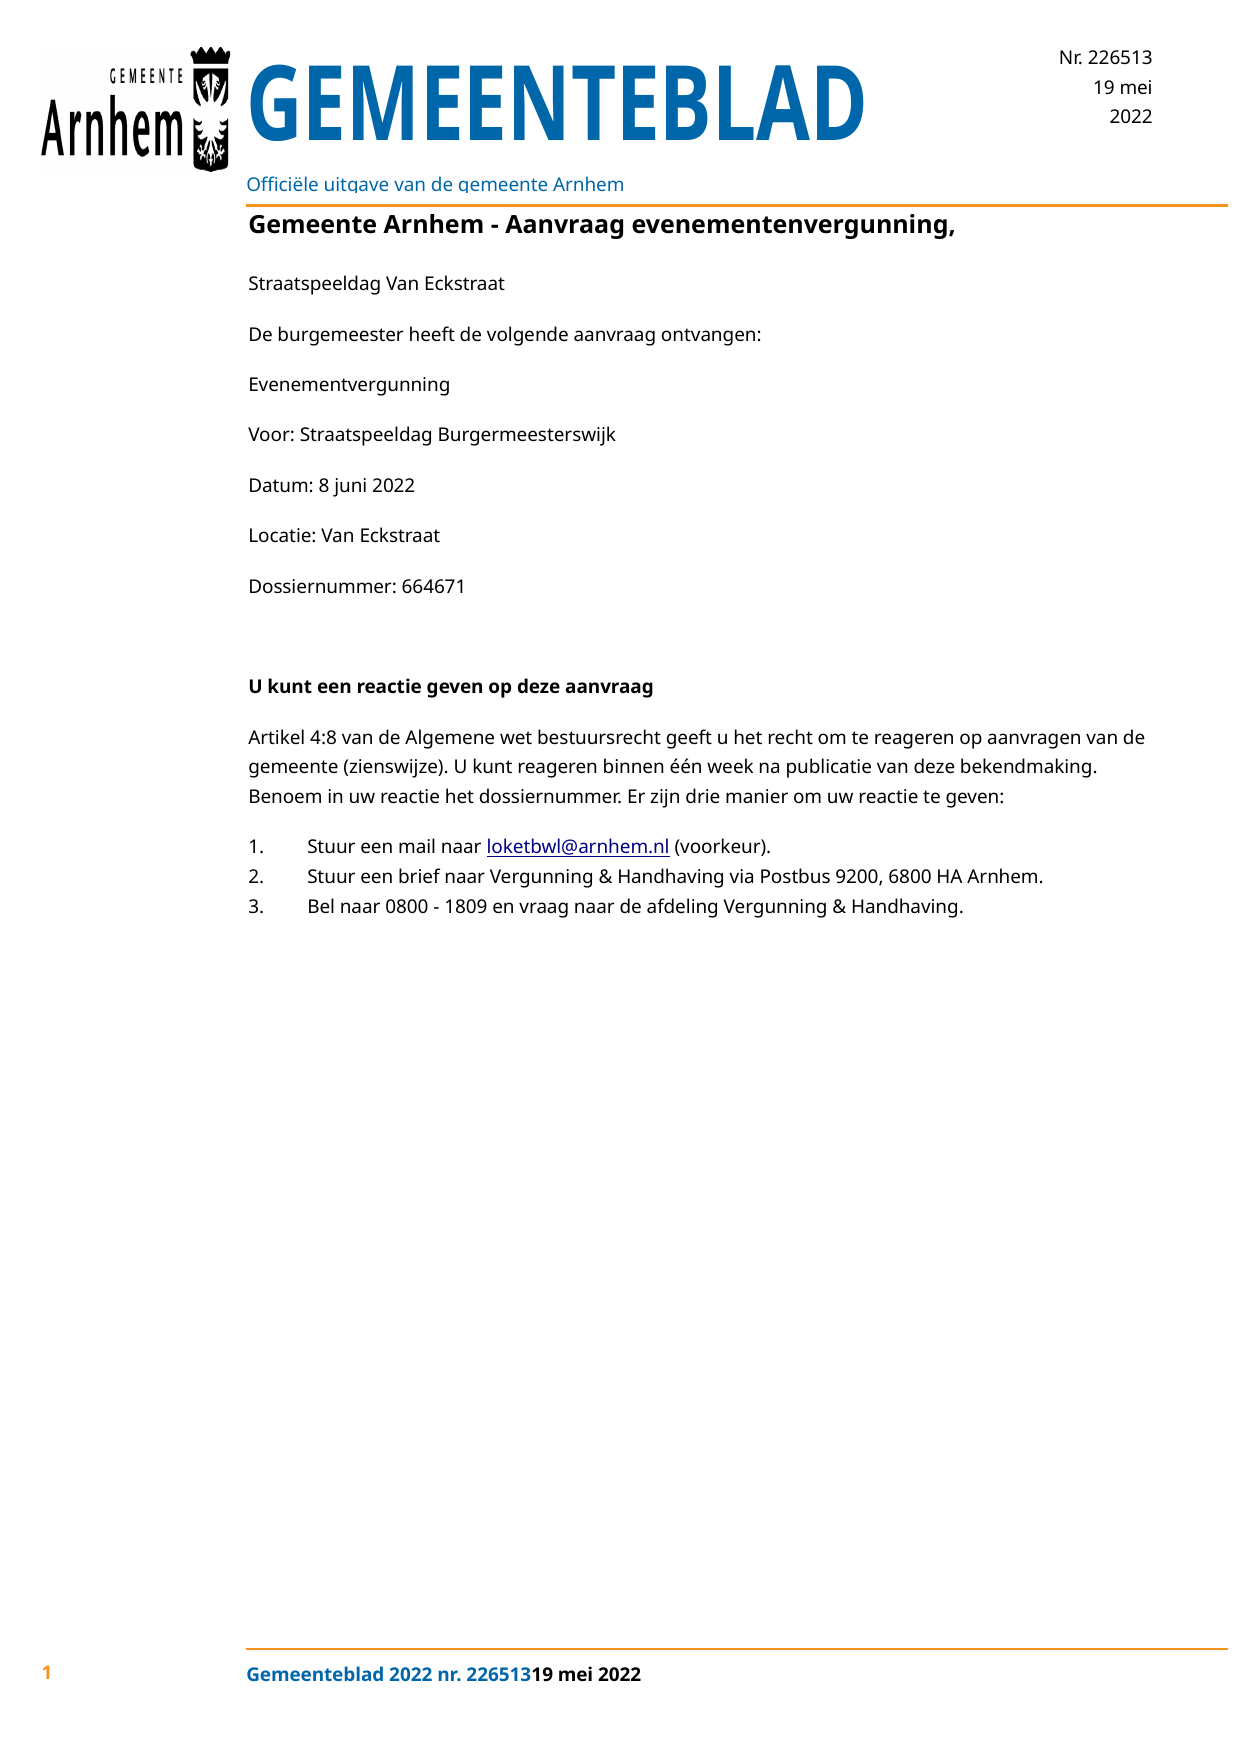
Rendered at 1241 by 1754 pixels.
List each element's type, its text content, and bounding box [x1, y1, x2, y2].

text Artikel 4:8 van de Algemene wet bestuursrecht geeft u het recht om te reageren op aanvragen van de gemeente (zienswijze). U kunt reageren binnen één week na publicatie van deze bekendmaking. Benoem in uw reactie het dossiernummer. Er zijn drie manier om uw reactie te geven: [248, 724, 1152, 809]
list Stuur een mail naar loketbwl@arnhem.nl (voorkeur). [248, 834, 1152, 859]
text Locatie: Van Eckstraat [248, 522, 1152, 548]
text Evenementvergunning [248, 371, 1152, 397]
list Stuur een brief naar Vergunning & Handhaving via Postbus 9200, 6800 HA Arnhem. [248, 863, 1152, 889]
text De burgemeester heeft de volgende aanvraag ontvangen: [248, 321, 1152, 346]
text Straatspeeldag Van Eckstraat [248, 270, 1152, 296]
text U kunt een reactie geven op deze aanvraag [248, 674, 1152, 699]
picture [41, 47, 231, 172]
text Voor: Straatspeeldag Burgermeesterswijk [248, 422, 1152, 447]
text Dossiernummer: 664671 [248, 573, 1152, 598]
list Bel naar 0800 - 1809 en vraag naar de afdeling Vergunning & Handhaving. [248, 893, 1152, 918]
text Datum: 8 juni 2022 [248, 472, 1152, 498]
text Gemeente Arnhem - Aanvraag evenementenvergunning, [248, 207, 1152, 241]
